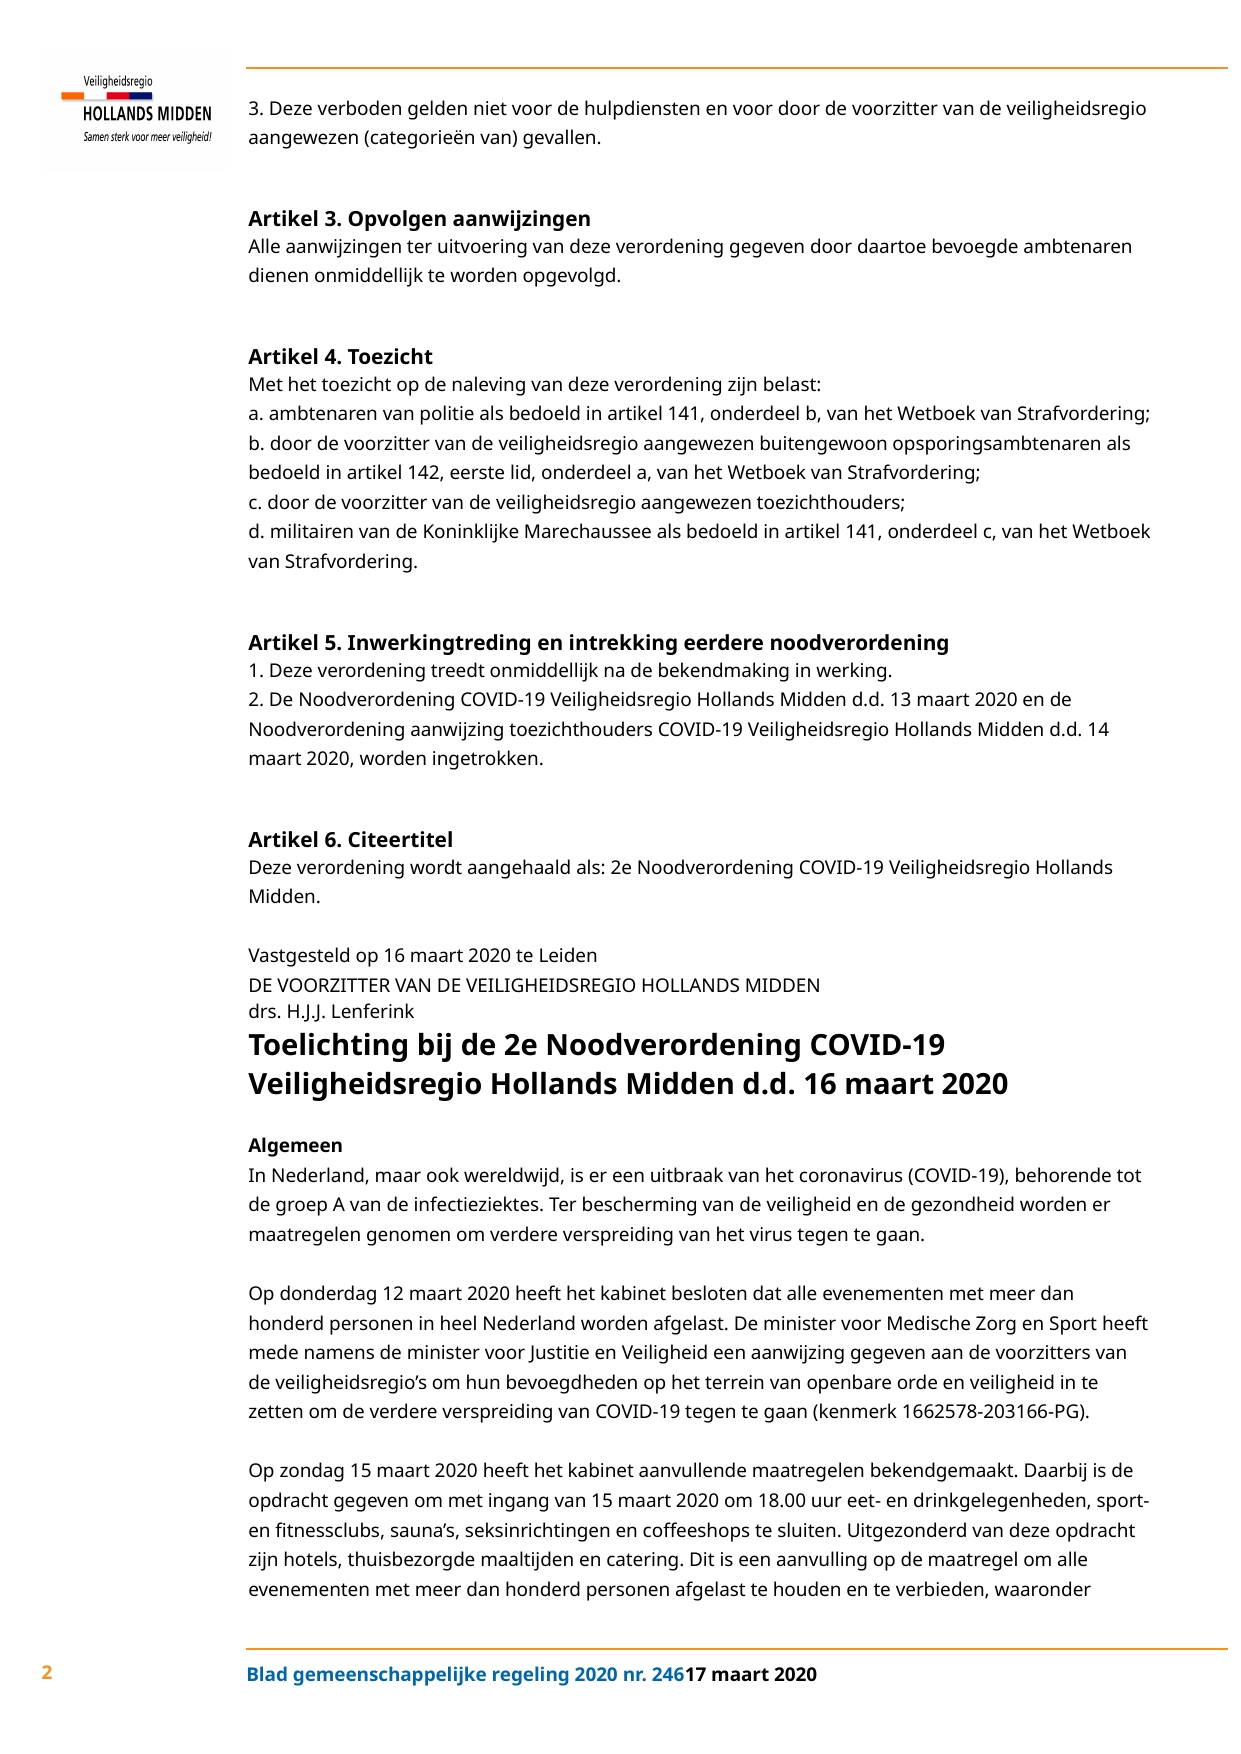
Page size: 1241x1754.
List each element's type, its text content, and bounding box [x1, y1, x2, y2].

text Algemeen [248, 1132, 1152, 1158]
text a. ambtenaren van politie als bedoeld in artikel 141, onderdeel b, van het Wetboek van Strafvordering; [248, 400, 1152, 426]
text Vastgesteld op 16 maart 2020 te Leiden [248, 943, 1152, 968]
text 2. De Noodverordening COVID-19 Veiligheidsregio Hollands Midden d.d. 13 maart 2020 en de Noodverordening aanwijzing toezichthouders COVID-19 Veiligheidsregio Hollands Midden d.d. 14 maart 2020, worden ingetrokken. [248, 686, 1152, 771]
text Artikel 5. Inwerkingtreding en intrekking eerdere noodverordening [248, 628, 1152, 657]
text Op zondag 15 maart 2020 heeft het kabinet aanvullende maatregelen bekendgemaakt. Daarbij is de opdracht gegeven om met ingang van 15 maart 2020 om 18.00 uur eet- en drinkgelegenheden, sport- en fitnessclubs, sauna’s, seksinrichtingen en coffeeshops te sluiten. Uitgezonderd van deze opdracht zijn hotels, thuisbezorgde maaltijden en catering. Dit is een aanvulling op de maatregel om alle evenementen met meer dan honderd personen afgelast te houden en te verbieden, waaronder [248, 1458, 1152, 1602]
text In Nederland, maar ook wereldwijd, is er een uitbraak van het coronavirus (COVID-19), behorende tot de groep A van de infectieziektes. Ter bescherming van de veiligheid en de gezondheid worden er maatregelen genomen om verdere verspreiding van het virus tegen te gaan. [248, 1162, 1152, 1247]
text Artikel 3. Opvolgen aanwijzingen [248, 204, 1152, 233]
text Toelichting bij de 2e Noodverordening COVID-19 Veiligheidsregio Hollands Midden d.d. 16 maart 2020 [248, 1024, 1152, 1103]
picture [41, 47, 231, 172]
text 1. Deze verordening treedt onmiddellijk na de bekendmaking in werking. [248, 657, 1152, 682]
text DE VOORZITTER VAN DE VEILIGHEIDSREGIO HOLLANDS MIDDEN [248, 972, 1152, 998]
text 3. Deze verboden gelden niet voor de hulpdiensten en voor door de voorzitter van de veiligheidsregio aangewezen (categorieën van) gevallen. [248, 95, 1152, 150]
text Artikel 4. Toezicht [248, 342, 1152, 371]
text drs. H.J.J. Lenferink [248, 998, 1152, 1024]
text b. door de voorzitter van de veiligheidsregio aangewezen buitengewoon opsporingsambtenaren als bedoeld in artikel 142, eerste lid, onderdeel a, van het Wetboek van Strafvordering; [248, 430, 1152, 485]
text Met het toezicht op de naleving van deze verordening zijn belast: [248, 371, 1152, 397]
text Artikel 6. Citeertitel [248, 826, 1152, 854]
text Alle aanwijzingen ter uitvoering van deze verordening gegeven door daartoe bevoegde ambtenaren dienen onmiddellijk te worden opgevolgd. [248, 233, 1152, 288]
text d. militairen van de Koninklijke Marechaussee als bedoeld in artikel 141, onderdeel c, van het Wetboek van Strafvordering. [248, 519, 1152, 574]
text Deze verordening wordt aangehaald als: 2e Noodverordening COVID-19 Veiligheidsregio Hollands Midden. [248, 854, 1152, 909]
text c. door de voorzitter van de veiligheidsregio aangewezen toezichthouders; [248, 489, 1152, 515]
text Op donderdag 12 maart 2020 heeft het kabinet besloten dat alle evenementen met meer dan honderd personen in heel Nederland worden afgelast. De minister voor Medische Zorg en Sport heeft mede namens de minister voor Justitie en Veiligheid een aanwijzing gegeven aan de voorzitters van de veiligheidsregio’s om hun bevoegdheden op het terrein van openbare orde en veiligheid in te zetten om de verdere verspreiding van COVID-19 tegen te gaan (kenmerk 1662578-203166-PG). [248, 1280, 1152, 1424]
